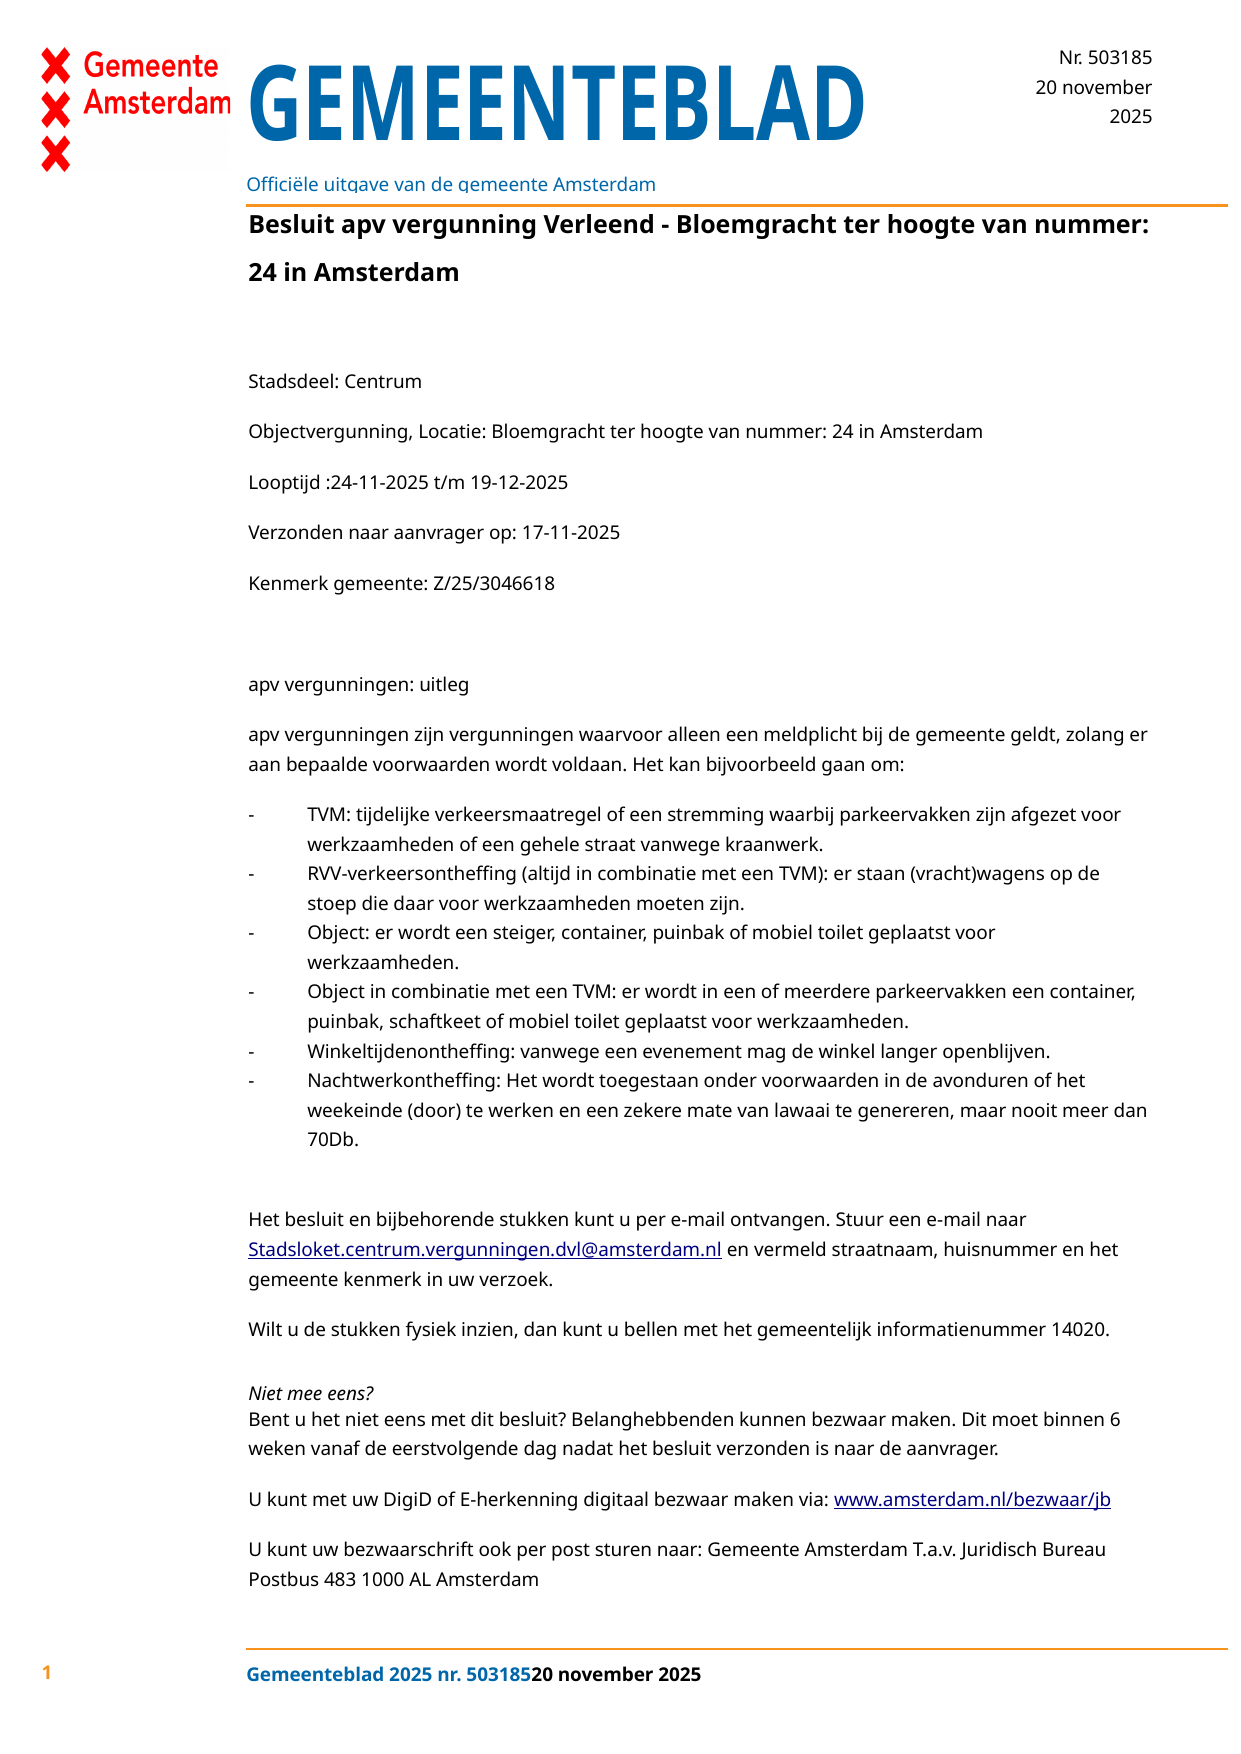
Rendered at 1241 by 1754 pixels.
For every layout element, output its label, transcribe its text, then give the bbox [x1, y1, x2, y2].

text Besluit apv vergunning Verleend - Bloemgracht ter hoogte van nummer: 24 in Amsterdam [248, 207, 1152, 288]
list Nachtwerkontheffing: Het wordt toegestaan onder voorwaarden in de avonduren of het weekeinde (door) te werken en een zekere mate van lawaai te genereren, maar nooit meer dan 70Db. [248, 1067, 1152, 1152]
picture [41, 47, 231, 172]
text U kunt met uw DigiD of E-herkenning digitaal bezwaar maken via: www.amsterdam.nl/bezwaar/jb [248, 1486, 1152, 1512]
text Wilt u de stukken fysiek inzien, dan kunt u bellen met het gemeentelijk informatienummer 14020. [248, 1316, 1152, 1342]
list RVV-verkeersontheffing (altijd in combinatie met een TVM): er staan (vracht)wagens op de stoep die daar voor werkzaamheden moeten zijn. [248, 860, 1152, 916]
text Niet mee eens? [248, 1380, 1152, 1406]
list Object: er wordt een steiger, container, puinbak of mobiel toilet geplaatst voor werkzaamheden. [248, 919, 1152, 975]
list Winkeltijdenontheffing: vanwege een evenement mag de winkel langer openblijven. [248, 1038, 1152, 1064]
text Objectvergunning, Locatie: Bloemgracht ter hoogte van nummer: 24 in Amsterdam [248, 419, 1152, 444]
text U kunt uw bezwaarschrift ook per post sturen naar: Gemeente Amsterdam T.a.v. Juridisch Bureau Postbus 483 1000 AL Amsterdam [248, 1536, 1152, 1592]
list TVM: tijdelijke verkeersmaatregel of een stremming waarbij parkeervakken zijn afgezet voor werkzaamheden of een gehele straat vanwege kraanwerk. [248, 801, 1152, 857]
text apv vergunningen: uitleg [248, 671, 1152, 697]
text Looptijd :24-11-2025 t/m 19-12-2025 [248, 469, 1152, 495]
text apv vergunningen zijn vergunningen waarvoor alleen een meldplicht bij de gemeente geldt, zolang er aan bepaalde voorwaarden wordt voldaan. Het kan bijvoorbeeld gaan om: [248, 721, 1152, 777]
text Verzonden naar aanvrager op: 17-11-2025 [248, 519, 1152, 545]
text Stadsdeel: Centrum [248, 368, 1152, 394]
text Kenmerk gemeente: Z/25/3046618 [248, 570, 1152, 596]
list Object in combinatie met een TVM: er wordt in een of meerdere parkeervakken een container, puinbak, schaftkeet of mobiel toilet geplaatst voor werkzaamheden. [248, 979, 1152, 1034]
text Bent u het niet eens met dit besluit? Belanghebbenden kunnen bezwaar maken. Dit moet binnen 6 weken vanaf de eerstvolgende dag nadat het besluit verzonden is naar de aanvrager. [248, 1406, 1152, 1461]
text Het besluit en bijbehorende stukken kunt u per e-mail ontvangen. Stuur een e-mail naar Stadsloket.centrum.vergunningen.dvl@amsterdam.nl en vermeld straatnaam, huisnummer en het gemeente kenmerk in uw verzoek. [248, 1207, 1152, 1292]
